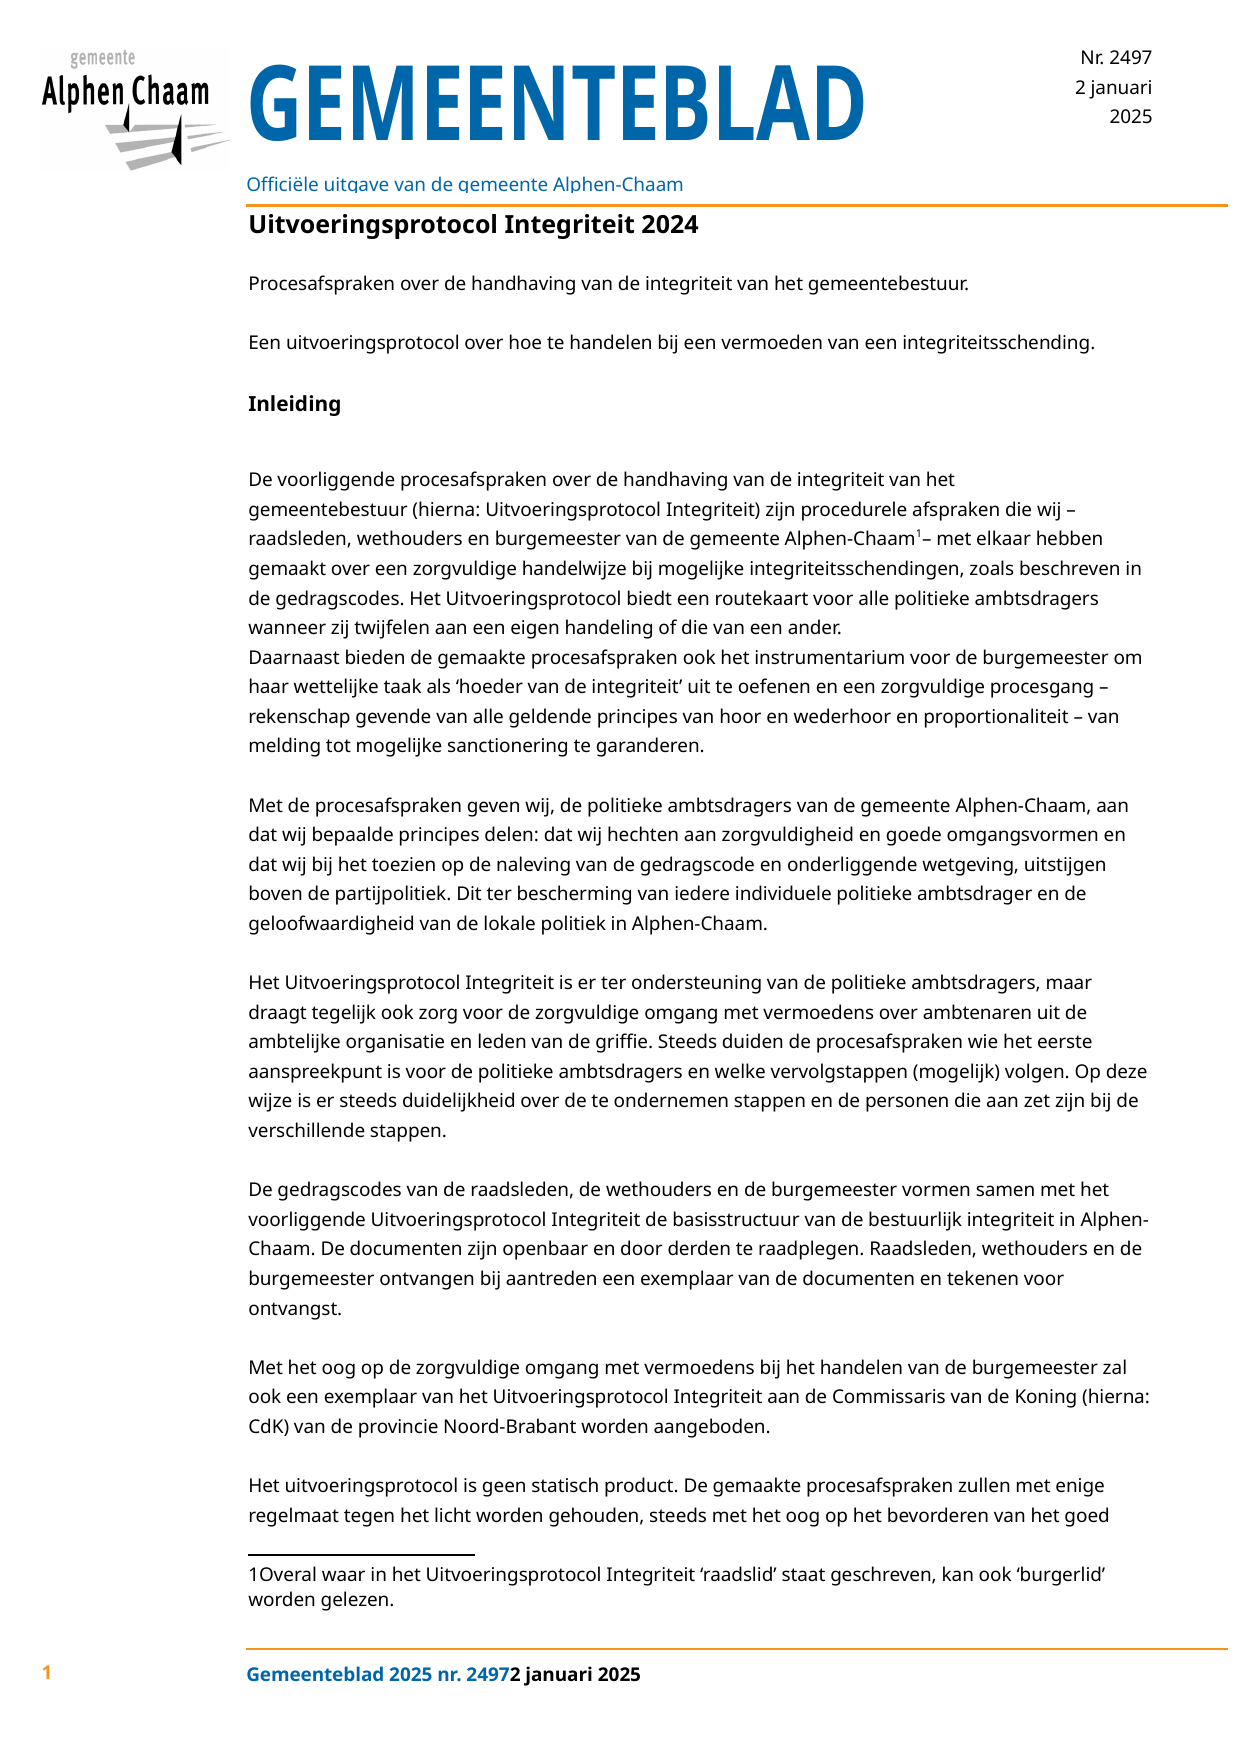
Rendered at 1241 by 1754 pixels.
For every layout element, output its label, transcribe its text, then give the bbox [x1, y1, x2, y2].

text De voorliggende procesafspraken over de handhaving van de integriteit van het [248, 466, 1152, 492]
text Uitvoeringsprotocol Integriteit 2024 [248, 207, 1152, 241]
text Inleiding [248, 389, 1152, 417]
text Overal waar in het Uitvoeringsprotocol Integriteit ‘raadslid’ staat geschreven, kan ook ‘burgerlid’ worden gelezen. [248, 1561, 1152, 1612]
text Daarnaast bieden de gemaakte procesafspraken ook het instrumentarium voor de burgemeester om haar wettelijke taak als ‘hoeder van de integriteit’ uit te oefenen en een zorgvuldige procesgang – rekenschap gevende van alle geldende principes van hoor en wederhoor en proportionaliteit – van melding tot mogelijke sanctionering te garanderen. [248, 644, 1152, 758]
picture [41, 47, 231, 172]
text Het uitvoeringsprotocol is geen statisch product. De gemaakte procesafspraken zullen met enige regelmaat tegen het licht worden gehouden, steeds met het oog op het bevorderen van het goed [248, 1472, 1152, 1527]
text Een uitvoeringsprotocol over hoe te handelen bij een vermoeden van een integriteitsschending. [248, 329, 1152, 355]
text Met de procesafspraken geven wij, de politieke ambtsdragers van de gemeente Alphen-Chaam, aan dat wij bepaalde principes delen: dat wij hechten aan zorgvuldigheid en goede omgangsvormen en dat wij bij het toezien op de naleving van de gedragscode en onderliggende wetgeving, uitstijgen boven de partijpolitiek. Dit ter bescherming van iedere individuele politieke ambtsdrager en de geloofwaardigheid van de lokale politiek in Alphen-Chaam. [248, 792, 1152, 936]
text De gedragscodes van de raadsleden, de wethouders en de burgemeester vormen samen met het voorliggende Uitvoeringsprotocol Integriteit de basisstructuur van de bestuurlijk integriteit in Alphen-Chaam. De documenten zijn openbaar en door derden te raadplegen. Raadsleden, wethouders en de burgemeester ontvangen bij aantreden een exemplaar van de documenten en tekenen voor ontvangst. [248, 1176, 1152, 1320]
text Met het oog op de zorgvuldige omgang met vermoedens bij het handelen van de burgemeester zal ook een exemplaar van het Uitvoeringsprotocol Integriteit aan de Commissaris van de Koning (hierna: CdK) van de provincie Noord-Brabant worden aangeboden. [248, 1354, 1152, 1439]
text gemeentebestuur (hierna: Uitvoeringsprotocol Integriteit) zijn procedurele afspraken die wij – raadsleden, wethouders en burgemeester van de gemeente Alphen-Chaam– met elkaar hebben gemaakt over een zorgvuldige handelwijze bij mogelijke integriteitsschendingen, zoals beschreven in de gedragscodes. Het Uitvoeringsprotocol biedt een routekaart voor alle politieke ambtsdragers wanneer zij twijfelen aan een eigen handeling of die van een ander. [248, 496, 1152, 640]
text Procesafspraken over de handhaving van de integriteit van het gemeentebestuur. [248, 270, 1152, 296]
text Het Uitvoeringsprotocol Integriteit is er ter ondersteuning van de politieke ambtsdragers, maar draagt tegelijk ook zorg voor de zorgvuldige omgang met vermoedens over ambtenaren uit de ambtelijke organisatie en leden van de griffie. Steeds duiden de procesafspraken wie het eerste aanspreekpunt is voor de politieke ambtsdragers en welke vervolgstappen (mogelijk) volgen. Op deze wijze is er steeds duidelijkheid over de te ondernemen stappen en de personen die aan zet zijn bij de verschillende stappen. [248, 969, 1152, 1143]
